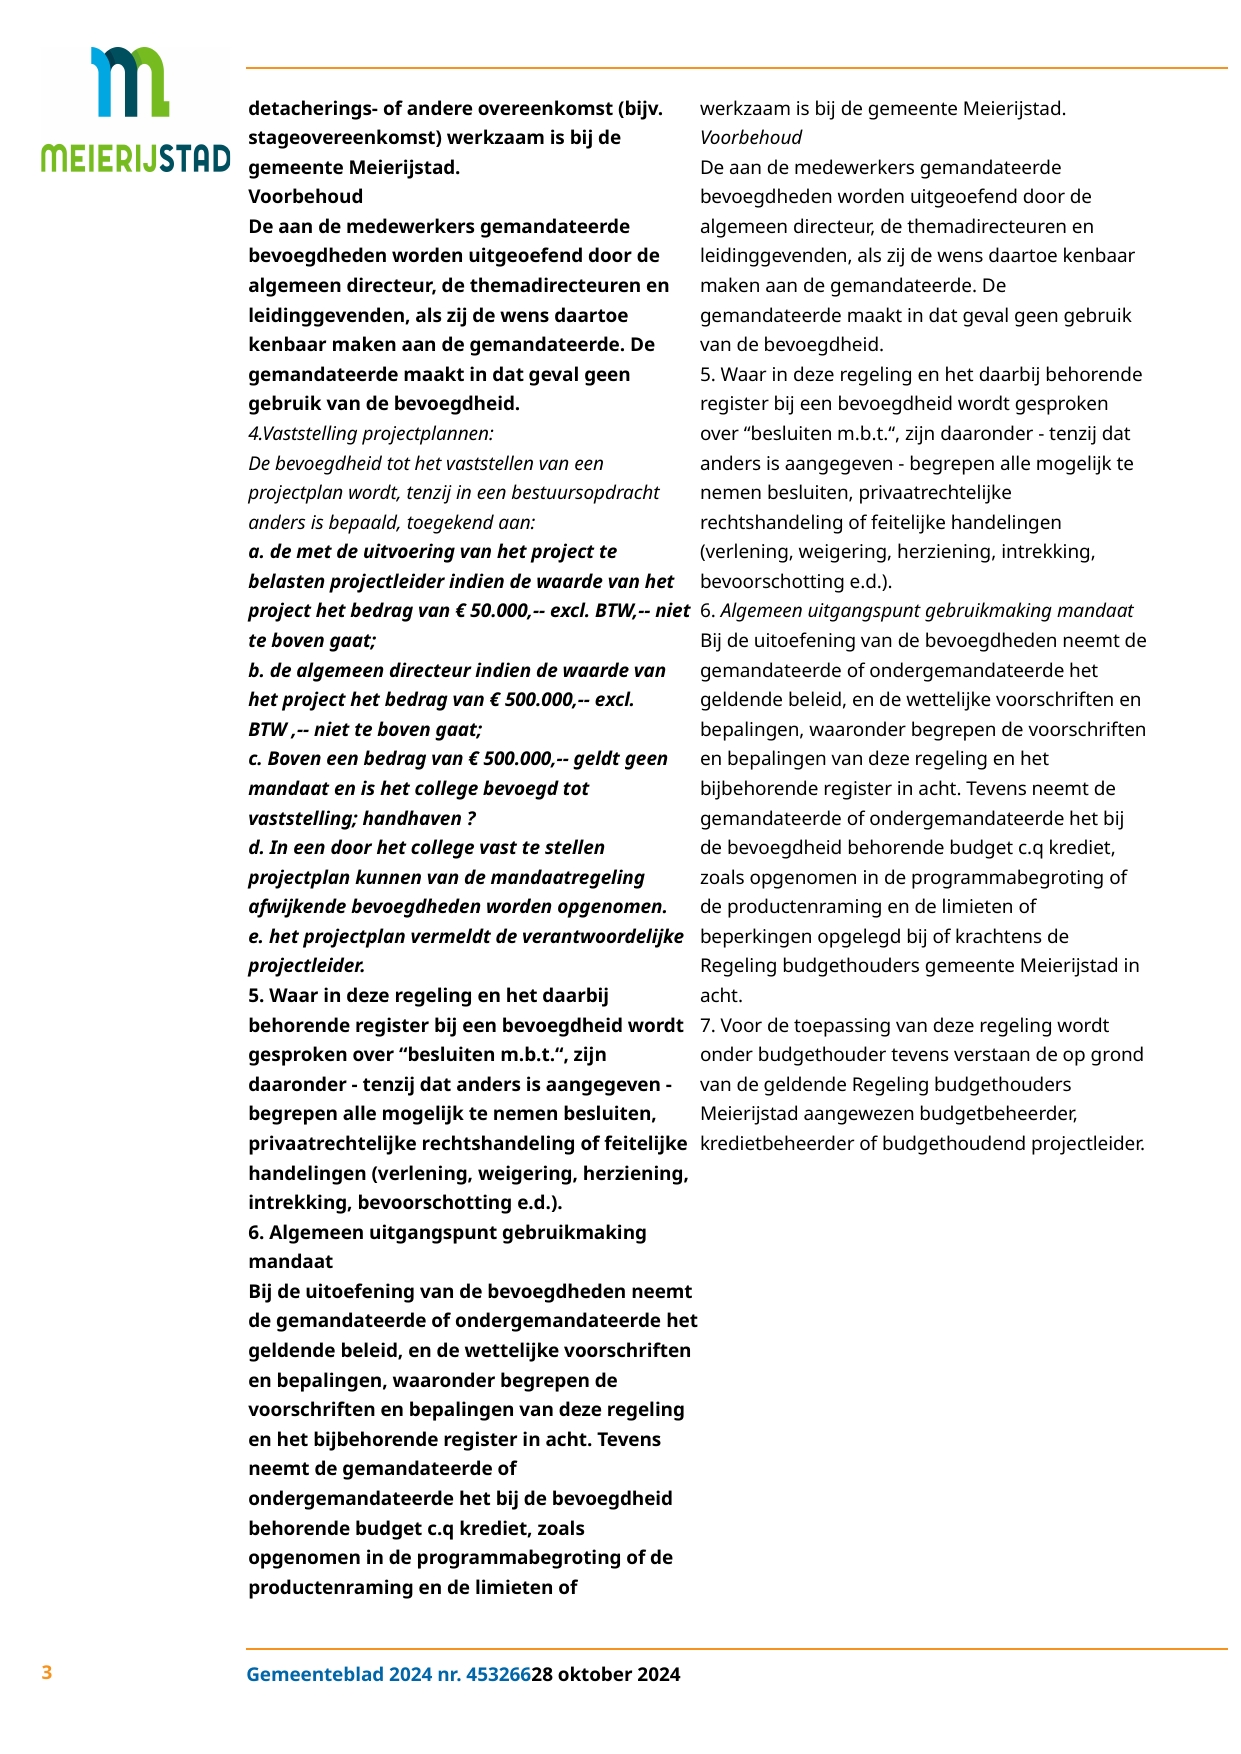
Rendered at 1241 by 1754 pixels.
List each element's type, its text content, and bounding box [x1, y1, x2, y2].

table_cell werkzaam is bij de gemeente Meierijstad. Voorbehoud De aan de medewerkers gemandateerde bevoegdheden worden uitgeoefend door de algemeen directeur, de themadirecteuren en leidinggevenden, als zij de wens daartoe kenbaar maken aan de gemandateerde. De gemandateerde maakt in dat geval geen gebruik van de bevoegdheid. 5. Waar in deze regeling en het daarbij behorende register bij een bevoegdheid wordt gesproken over “besluiten m.b.t.“, zijn daaronder - tenzij dat anders is aangegeven - begrepen alle mogelijk te nemen besluiten, privaatrechtelijke rechtshandeling of feitelijke handelingen (verlening, weigering, herziening, intrekking, bevoorschotting e.d.). 6. Algemeen uitgangspunt gebruikmaking mandaat Bij de uitoefening van de bevoegdheden neemt de gemandateerde of ondergemandateerde het geldende beleid, en de wettelijke voorschriften en bepalingen, waaronder begrepen de voorschriften en bepalingen van deze regeling en het bijbehorende register in acht. Tevens neemt de gemandateerde of ondergemandateerde het bij de bevoegdheid behorende budget c.q krediet, zoals opgenomen in de programmabegroting of de productenraming en de limieten of beperkingen opgelegd bij of krachtens de Regeling budgethouders gemeente Meierijstad in acht. 7. Voor de toepassing van deze regeling wordt onder budgethouder tevens verstaan de op grond van de geldende Regeling budgethouders Meierijstad aangewezen budgetbeheerder, kredietbeheerder of budgethoudend projectleider. [700, 95, 1152, 1600]
table_cell detacherings- of andere overeenkomst (bijv. stageovereenkomst) werkzaam is bij de gemeente Meierijstad. Voorbehoud De aan de medewerkers gemandateerde bevoegdheden worden uitgeoefend door de algemeen directeur, de themadirecteuren en leidinggevenden, als zij de wens daartoe kenbaar maken aan de gemandateerde. De gemandateerde maakt in dat geval geen gebruik van de bevoegdheid. 4.Vaststelling projectplannen: De bevoegdheid tot het vaststellen van een projectplan wordt, tenzij in een bestuursopdracht anders is bepaald, toegekend aan: a. de met de uitvoering van het project te belasten projectleider indien de waarde van het project het bedrag van € 50.000,-- excl. BTW,-- niet te boven gaat; b. de algemeen directeur indien de waarde van het project het bedrag van € 500.000,-- excl. BTW ,-- niet te boven gaat; c. Boven een bedrag van € 500.000,-- geldt geen mandaat en is het college bevoegd tot vaststelling; handhaven ? d. In een door het college vast te stellen projectplan kunnen van de mandaatregeling afwijkende bevoegdheden worden opgenomen. e. het projectplan vermeldt de verantwoordelijke projectleider. 5. Waar in deze regeling en het daarbij behorende register bij een bevoegdheid wordt gesproken over “besluiten m.b.t.“, zijn daaronder - tenzij dat anders is aangegeven - begrepen alle mogelijk te nemen besluiten, privaatrechtelijke rechtshandeling of feitelijke handelingen (verlening, weigering, herziening, intrekking, bevoorschotting e.d.). 6. Algemeen uitgangspunt gebruikmaking mandaat Bij de uitoefening van de bevoegdheden neemt de gemandateerde of ondergemandateerde het geldende beleid, en de wettelijke voorschriften en bepalingen, waaronder begrepen de voorschriften en bepalingen van deze regeling en het bijbehorende register in acht. Tevens neemt de gemandateerde of ondergemandateerde het bij de bevoegdheid behorende budget c.q krediet, zoals opgenomen in de programmabegroting of de productenraming en de limieten of [248, 95, 700, 1600]
picture [41, 47, 231, 172]
